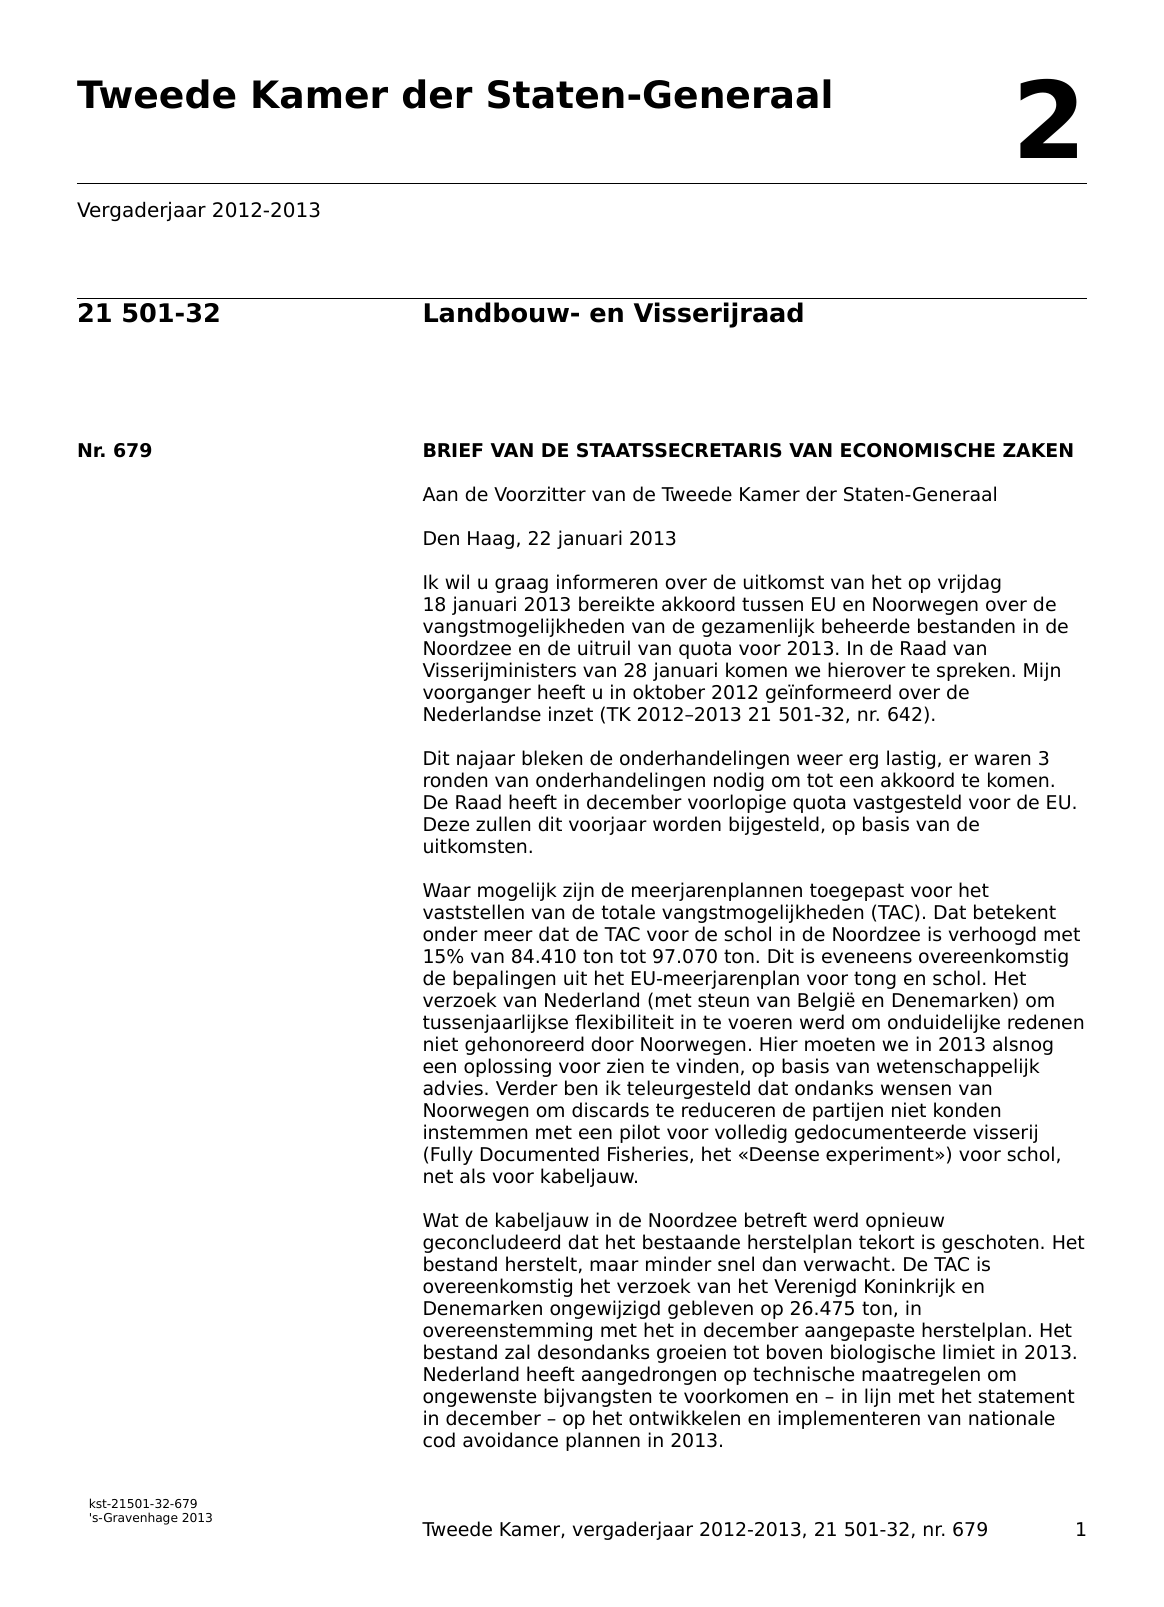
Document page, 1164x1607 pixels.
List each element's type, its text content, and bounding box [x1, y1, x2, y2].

text Ik wil u graag informeren over de uitkomst van het op vrijdag 18 januari 2013 bereikte akkoord tussen EU en Noorwegen over de vangstmogelijkheden van de gezamenlijk beheerde bestanden in de Noordzee en de uitruil van quota voor 2013. In de Raad van Visserijministers van 28 januari komen we hierover te spreken. Mijn voorganger heeft u in oktober 2012 geïnformeerd over de Nederlandse inzet (TK 2012–2013 21 501-32, nr. 642). [422, 572, 1087, 726]
table_cell Vergaderjaar 2012-2013 [77, 184, 1087, 298]
text Den Haag, 22 januari 2013 [422, 528, 1087, 550]
text Aan de Voorzitter van de Tweede Kamer der Staten-Generaal [422, 484, 1087, 506]
subtitle 21 501-32 Landbouw- en Visserijraad [77, 299, 1087, 329]
text Waar mogelijk zijn de meerjarenplannen toegepast voor het vaststellen van de totale vangstmogelijkheden (TAC). Dat betekent onder meer dat de TAC voor de schol in de Noordzee is verhoogd met 15% van 84.410 ton tot 97.070 ton. Dit is eveneens overeenkomstig de bepalingen uit het EU-meerjarenplan voor tong en schol. Het verzoek van Nederland (met steun van België en Denemarken) om tussenjaarlijkse flexibiliteit in te voeren werd om onduidelijke redenen niet gehonoreerd door Noorwegen. Hier moeten we in 2013 alsnog een oplossing voor zien te vinden, op basis van wetenschappelijk advies. Verder ben ik teleurgesteld dat ondanks wensen van Noorwegen om discards te reduceren de partijen niet konden instemmen met een pilot voor volledig gedocumenteerde visserij (Fully Documented Fisheries, het «Deense experiment») voor schol, net als voor kabeljauw. [422, 880, 1087, 1188]
text Dit najaar bleken de onderhandelingen weer erg lastig, er waren 3 ronden van onderhandelingen nodig om tot een akkoord te komen. De Raad heeft in december voorlopige quota vastgesteld voor de EU. Deze zullen dit voorjaar worden bijgesteld, op basis van de uitkomsten. [422, 748, 1087, 858]
table_header Tweede Kamer der Staten-Generaal [77, 59, 886, 183]
text kst-21501-32-679 [88, 1497, 323, 1511]
subtitle Nr. 679 BRIEF VAN DE STAATSSECRETARIS VAN ECONOMISCHE ZAKEN [77, 440, 1087, 462]
text 's-Gravenhage 2013 [88, 1511, 323, 1525]
table_header 2 [886, 59, 1087, 183]
text Wat de kabeljauw in de Noordzee betreft werd opnieuw geconcludeerd dat het bestaande herstelplan tekort is geschoten. Het bestand herstelt, maar minder snel dan verwacht. De TAC is overeenkomstig het verzoek van het Verenigd Koninkrijk en Denemarken ongewijzigd gebleven op 26.475 ton, in overeenstemming met het in december aangepaste herstelplan. Het bestand zal desondanks groeien tot boven biologische limiet in 2013. Nederland heeft aangedrongen op technische maatregelen om ongewenste bijvangsten te voorkomen en – in lijn met het statement in december – op het ontwikkelen en implementeren van nationale cod avoidance plannen in 2013. [422, 1210, 1087, 1452]
